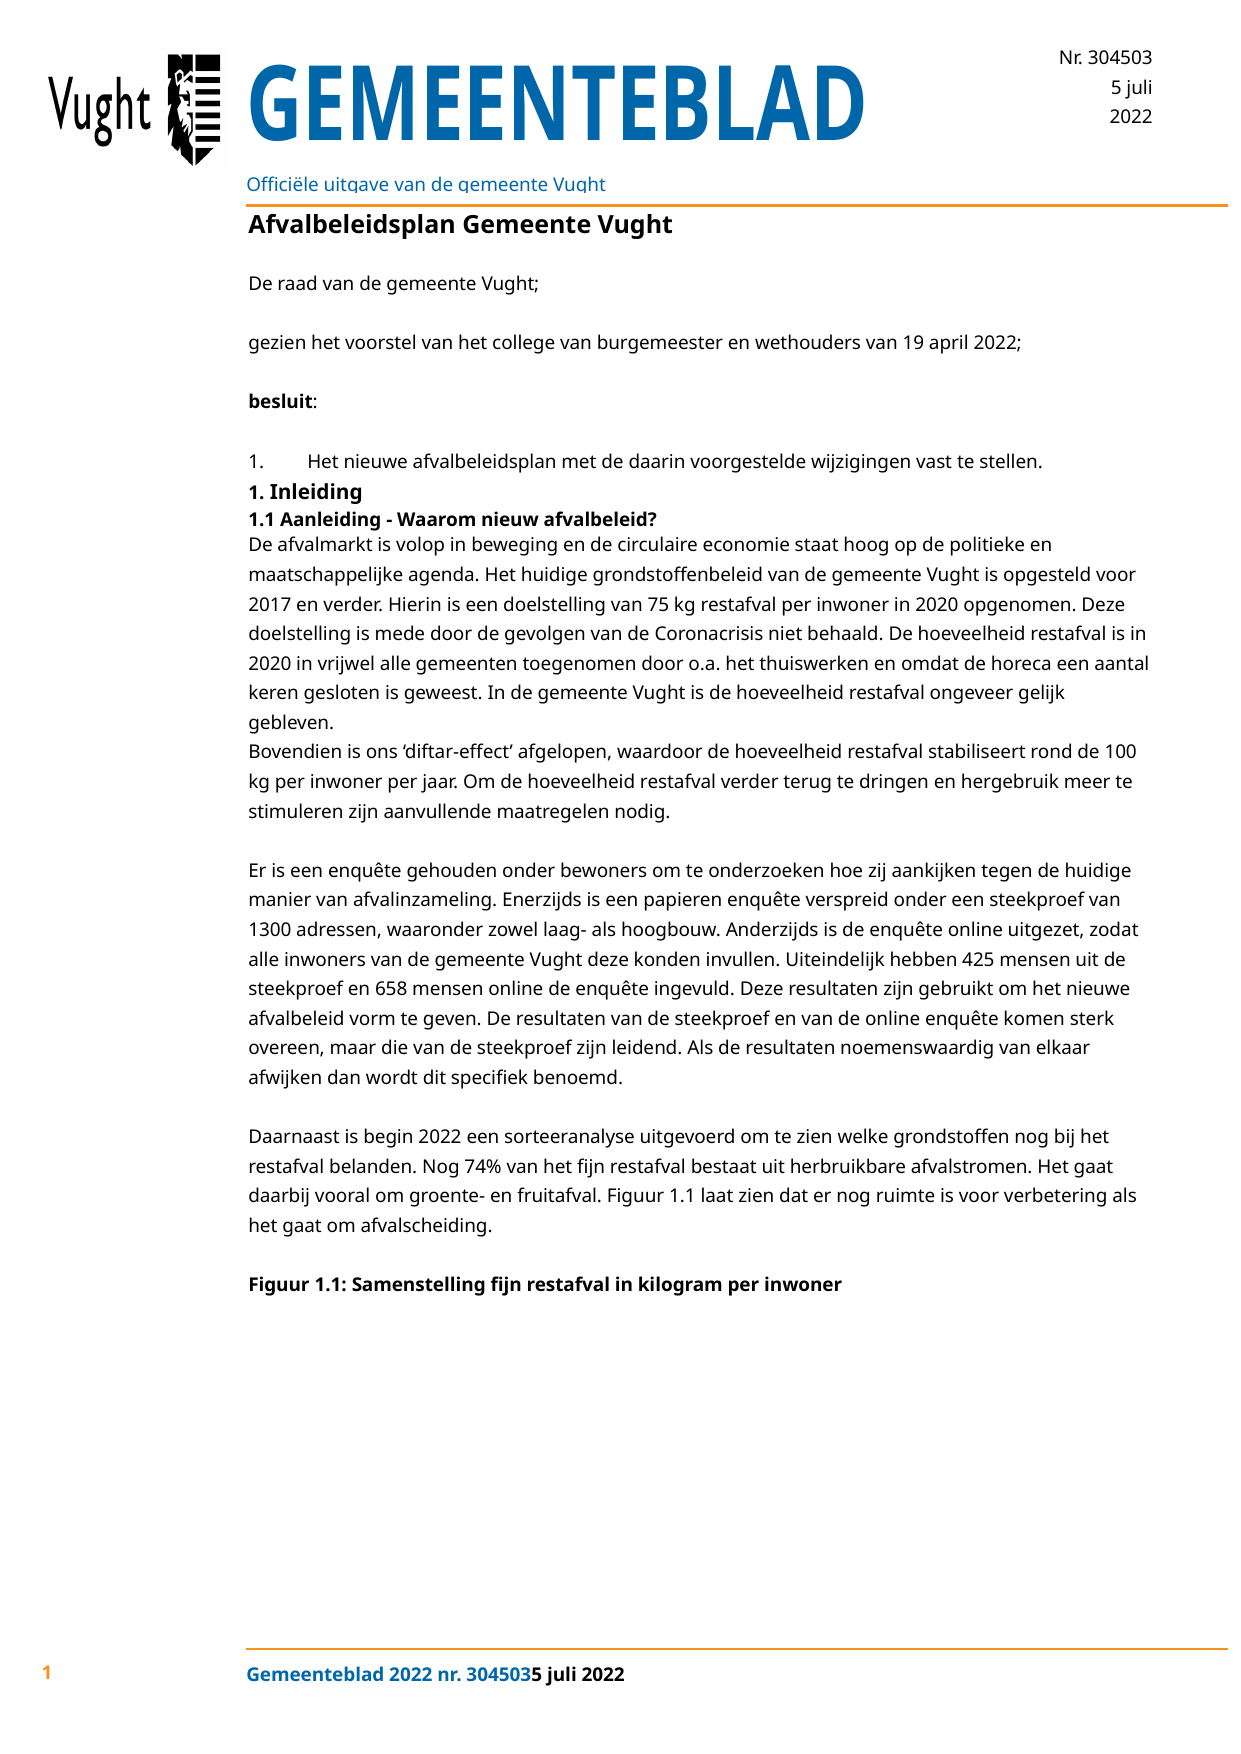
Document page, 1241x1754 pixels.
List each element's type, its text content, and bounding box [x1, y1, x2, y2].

text Figuur 1.1: Samenstelling fijn restafval in kilogram per inwoner [248, 1271, 1152, 1297]
text besluit: [248, 389, 1152, 414]
text Daarnaast is begin 2022 een sorteeranalyse uitgevoerd om te zien welke grondstoffen nog bij het restafval belanden. Nog 74% van het fijn restafval bestaat uit herbruikbare afvalstromen. Het gaat daarbij vooral om groente- en fruitafval. Figuur 1.1 laat zien dat er nog ruimte is voor verbetering als het gaat om afvalscheiding. [248, 1123, 1152, 1238]
text Bovendien is ons ‘diftar-effect’ afgelopen, waardoor de hoeveelheid restafval stabiliseert rond de 100 kg per inwoner per jaar. Om de hoeveelheid restafval verder terug te dringen en hergebruik meer te stimuleren zijn aanvullende maatregelen nodig. [248, 739, 1152, 823]
text 1.1 Aanleiding - Waarom nieuw afvalbeleid? [248, 506, 1152, 532]
text De afvalmarkt is volop in beweging en de circulaire economie staat hoog op de politieke en maatschappelijke agenda. Het huidige grondstoffenbeleid van de gemeente Vught is opgesteld voor 2017 en verder. Hierin is een doelstelling van 75 kg restafval per inwoner in 2020 opgenomen. Deze doelstelling is mede door de gevolgen van de Coronacrisis niet behaald. De hoeveelheid restafval is in 2020 in vrijwel alle gemeenten toegenomen door o.a. het thuiswerken en omdat de horeca een aantal keren gesloten is geweest. In de gemeente Vught is de hoeveelheid restafval ongeveer gelijk gebleven. [248, 532, 1152, 735]
picture [41, 47, 231, 172]
text Er is een enquête gehouden onder bewoners om te onderzoeken hoe zij aankijken tegen de huidige manier van afvalinzameling. Enerzijds is een papieren enquête verspreid onder een steekproef van 1300 adressen, waaronder zowel laag- als hoogbouw. Anderzijds is de enquête online uitgezet, zodat alle inwoners van de gemeente Vught deze konden invullen. Uiteindelijk hebben 425 mensen uit de steekproef en 658 mensen online de enquête ingevuld. Deze resultaten zijn gebruikt om het nieuwe afvalbeleid vorm te geven. De resultaten van de steekproef en van de online enquête komen sterk overeen, maar die van de steekproef zijn leidend. Als de resultaten noemenswaardig van elkaar afwijken dan wordt dit specifiek benoemd. [248, 857, 1152, 1090]
list Het nieuwe afvalbeleidsplan met de daarin voorgestelde wijzigingen vast te stellen. [248, 448, 1152, 473]
text De raad van de gemeente Vught; [248, 270, 1152, 296]
text gezien het voorstel van het college van burgemeester en wethouders van 19 april 2022; [248, 329, 1152, 355]
text 1. Inleiding [248, 477, 1152, 506]
text Afvalbeleidsplan Gemeente Vught [248, 207, 1152, 241]
